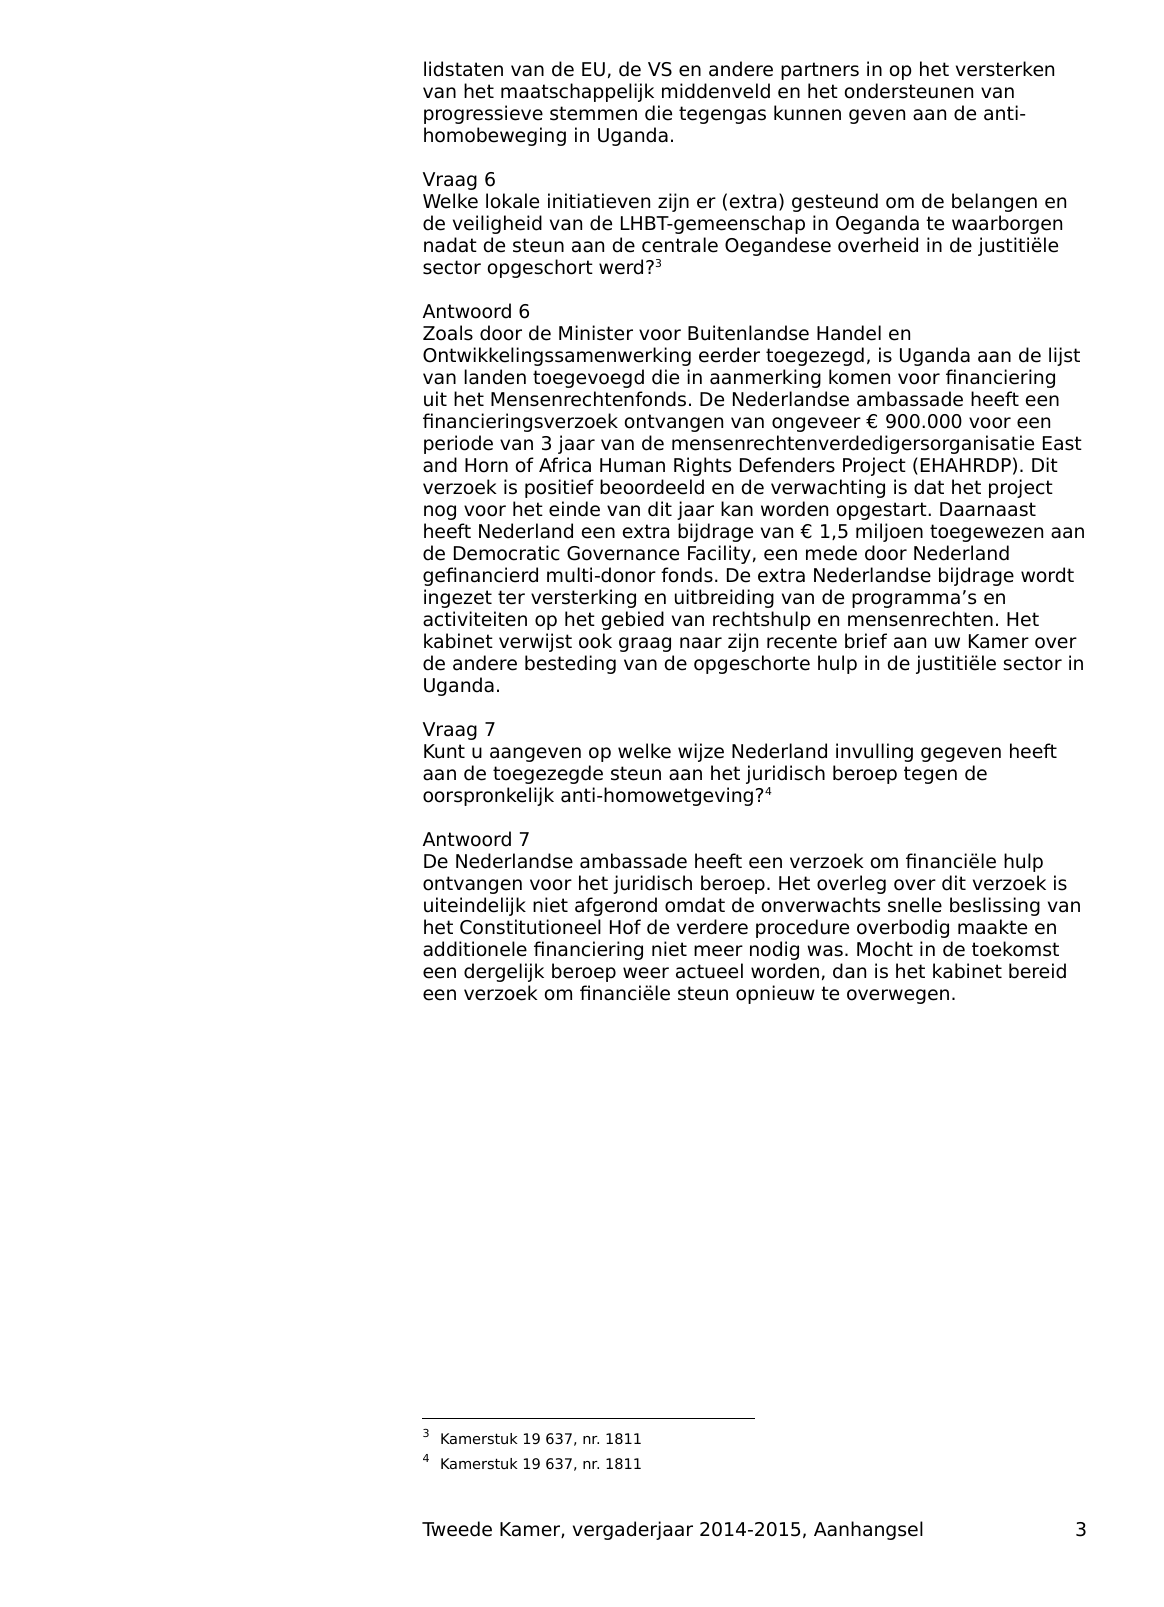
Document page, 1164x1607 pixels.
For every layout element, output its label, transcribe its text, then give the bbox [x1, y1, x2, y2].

text De Nederlandse ambassade heeft een verzoek om financiële hulp ontvangen voor het juridisch beroep. Het overleg over dit verzoek is uiteindelijk niet afgerond omdat de onverwachts snelle beslissing van het Constitutioneel Hof de verdere procedure overbodig maakte en additionele financiering niet meer nodig was. Mocht in de toekomst een dergelijk beroep weer actueel worden, dan is het kabinet bereid een verzoek om financiële steun opnieuw te overwegen. [422, 851, 1087, 1005]
text Zoals door de Minister voor Buitenlandse Handel en Ontwikkelingssamenwerking eerder toegezegd, is Uganda aan de lijst van landen toegevoegd die in aanmerking komen voor financiering uit het Mensenrechtenfonds. De Nederlandse ambassade heeft een financieringsverzoek ontvangen van ongeveer € 900.000 voor een periode van 3 jaar van de mensenrechtenverdedigersorganisatie East and Horn of Africa Human Rights Defenders Project (EHAHRDP). Dit verzoek is positief beoordeeld en de verwachting is dat het project nog voor het einde van dit jaar kan worden opgestart. Daarnaast heeft Nederland een extra bijdrage van € 1,5 miljoen toegewezen aan de Democratic Governance Facility, een mede door Nederland gefinancierd multi-donor fonds. De extra Nederlandse bijdrage wordt ingezet ter versterking en uitbreiding van de programma’s en activiteiten op het gebied van rechtshulp en mensenrechten. Het kabinet verwijst ook graag naar zijn recente brief aan uw Kamer over de andere besteding van de opgeschorte hulp in de justitiële sector in Uganda. [422, 323, 1087, 697]
text Welke lokale initiatieven zijn er (extra) gesteund om de belangen en de veiligheid van de LHBT-gemeenschap in Oeganda te waarborgen nadat de steun aan de centrale Oegandese overheid in de justitiële sector opgeschort werd? [422, 191, 1087, 279]
text Kunt u aangeven op welke wijze Nederland invulling gegeven heeft aan de toegezegde steun aan het juridisch beroep tegen de oorspronkelijk anti-homowetgeving? [422, 741, 1087, 807]
text Kamerstuk 19 637, nr. 1811 [422, 1427, 1087, 1449]
text Vraag 6 [422, 169, 1087, 191]
text Vraag 7 [422, 719, 1087, 741]
text Kamerstuk 19 637, nr. 1811 [422, 1452, 1087, 1474]
text Antwoord 7 [422, 829, 1087, 851]
text Antwoord 6 [422, 301, 1087, 323]
text lidstaten van de EU, de VS en andere partners in op het versterken van het maatschappelijk middenveld en het ondersteunen van progressieve stemmen die tegengas kunnen geven aan de anti-homobeweging in Uganda. [422, 59, 1087, 147]
